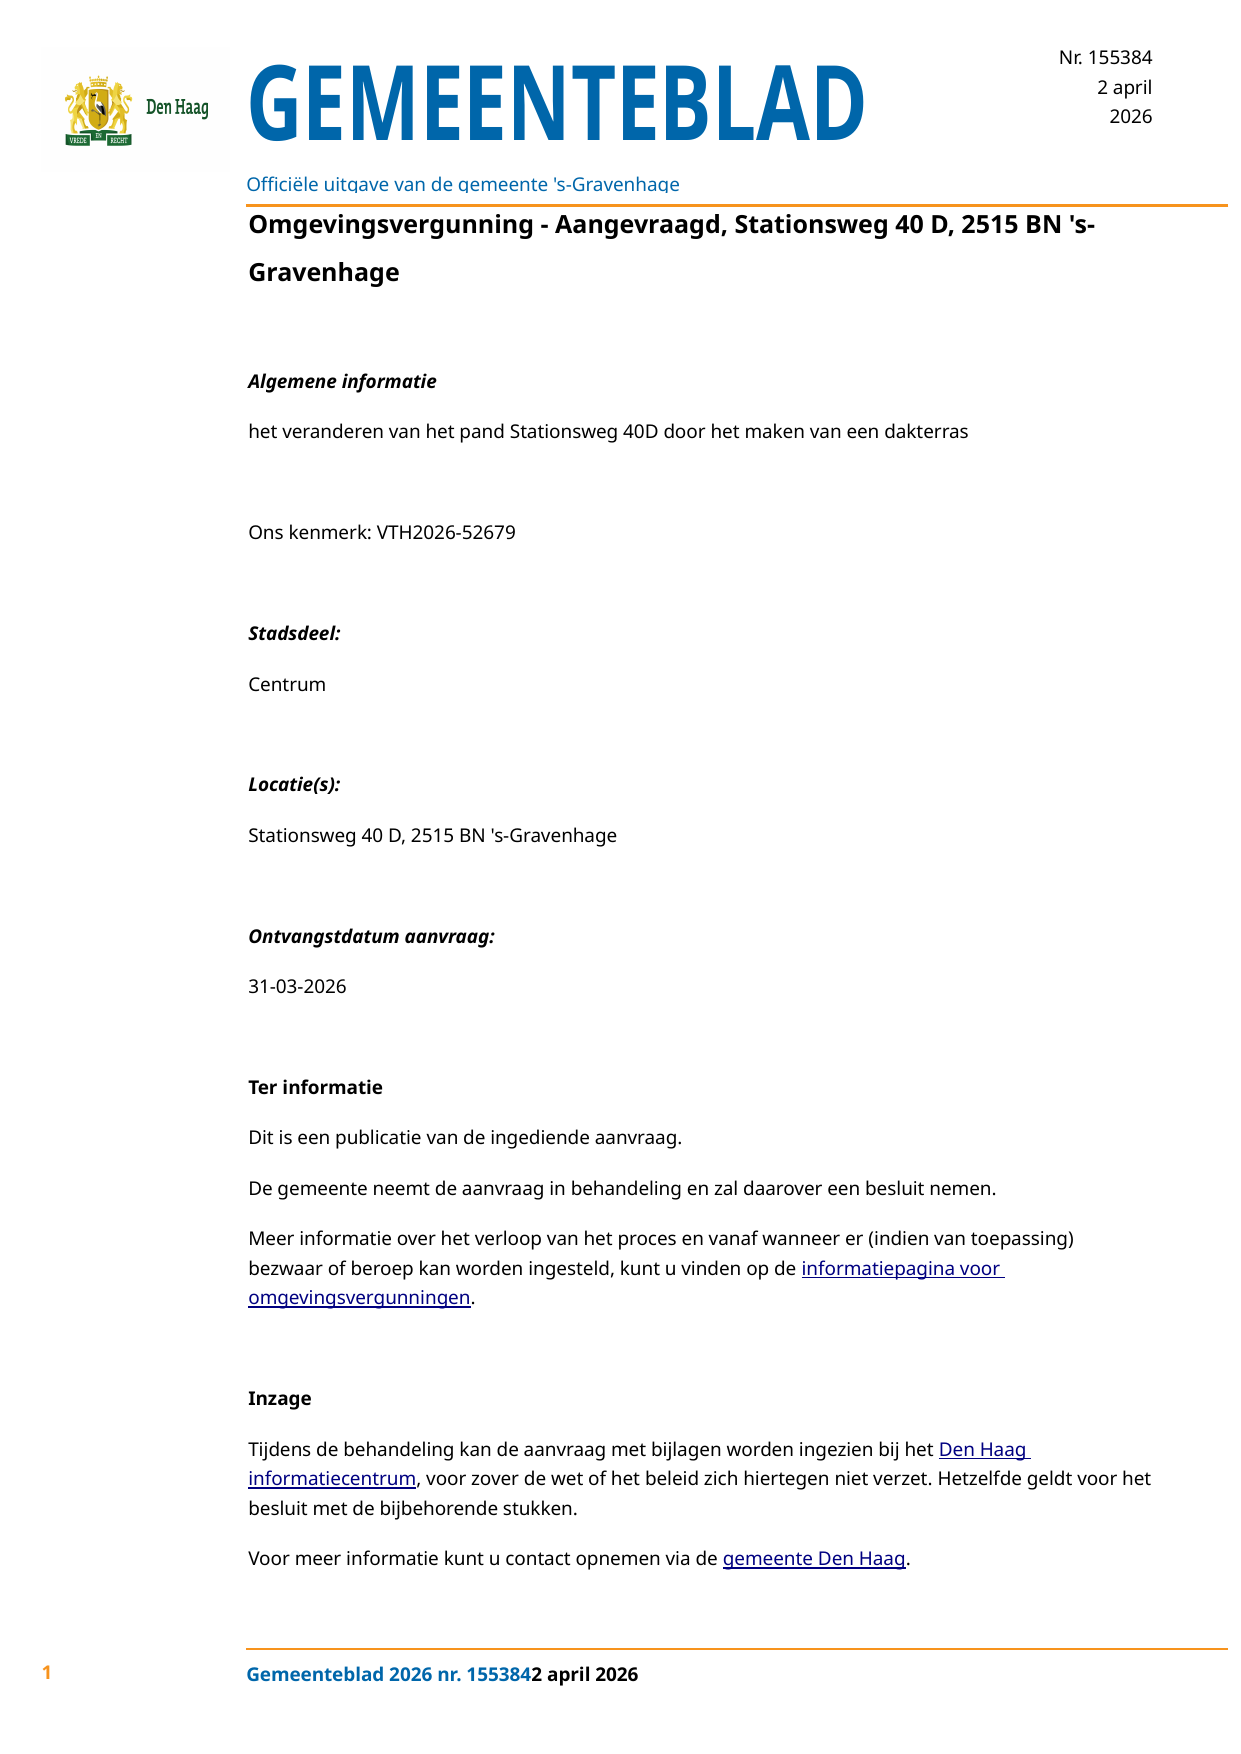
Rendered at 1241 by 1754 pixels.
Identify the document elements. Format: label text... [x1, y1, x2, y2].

text Stadsdeel: [248, 620, 1152, 646]
text Ter informatie [248, 1074, 1152, 1100]
text Algemene informatie [248, 368, 1152, 394]
text Meer informatie over het verloop van het proces en vanaf wanneer er (indien van toepassing) bezwaar of beroep kan worden ingesteld, kunt u vinden op de informatiepagina voor omgevingsvergunningen. [248, 1225, 1152, 1310]
text De gemeente neemt de aanvraag in behandeling en zal daarover een besluit nemen. [248, 1175, 1152, 1201]
picture [41, 47, 231, 172]
text Voor meer informatie kunt u contact opnemen via de gemeente Den Haag. [248, 1545, 1152, 1571]
text 31-03-2026 [248, 973, 1152, 999]
text het veranderen van het pand Stationsweg 40D door het maken van een dakterras [248, 419, 1152, 444]
text Locatie(s): [248, 772, 1152, 797]
text Ontvangstdatum aanvraag: [248, 923, 1152, 949]
text Inzage [248, 1385, 1152, 1411]
text Ons kenmerk: VTH2026-52679 [248, 519, 1152, 545]
text Omgevingsvergunning - Aangevraagd, Stationsweg 40 D, 2515 BN 's-Gravenhage [248, 207, 1152, 288]
text Centrum [248, 671, 1152, 697]
text Tijdens de behandeling kan de aanvraag met bijlagen worden ingezien bij het Den Haag informatiecentrum, voor zover de wet of het beleid zich hiertegen niet verzet. Hetzelfde geldt voor het besluit met de bijbehorende stukken. [248, 1436, 1152, 1521]
text Stationsweg 40 D, 2515 BN 's-Gravenhage [248, 822, 1152, 848]
text Dit is een publicatie van de ingediende aanvraag. [248, 1124, 1152, 1150]
